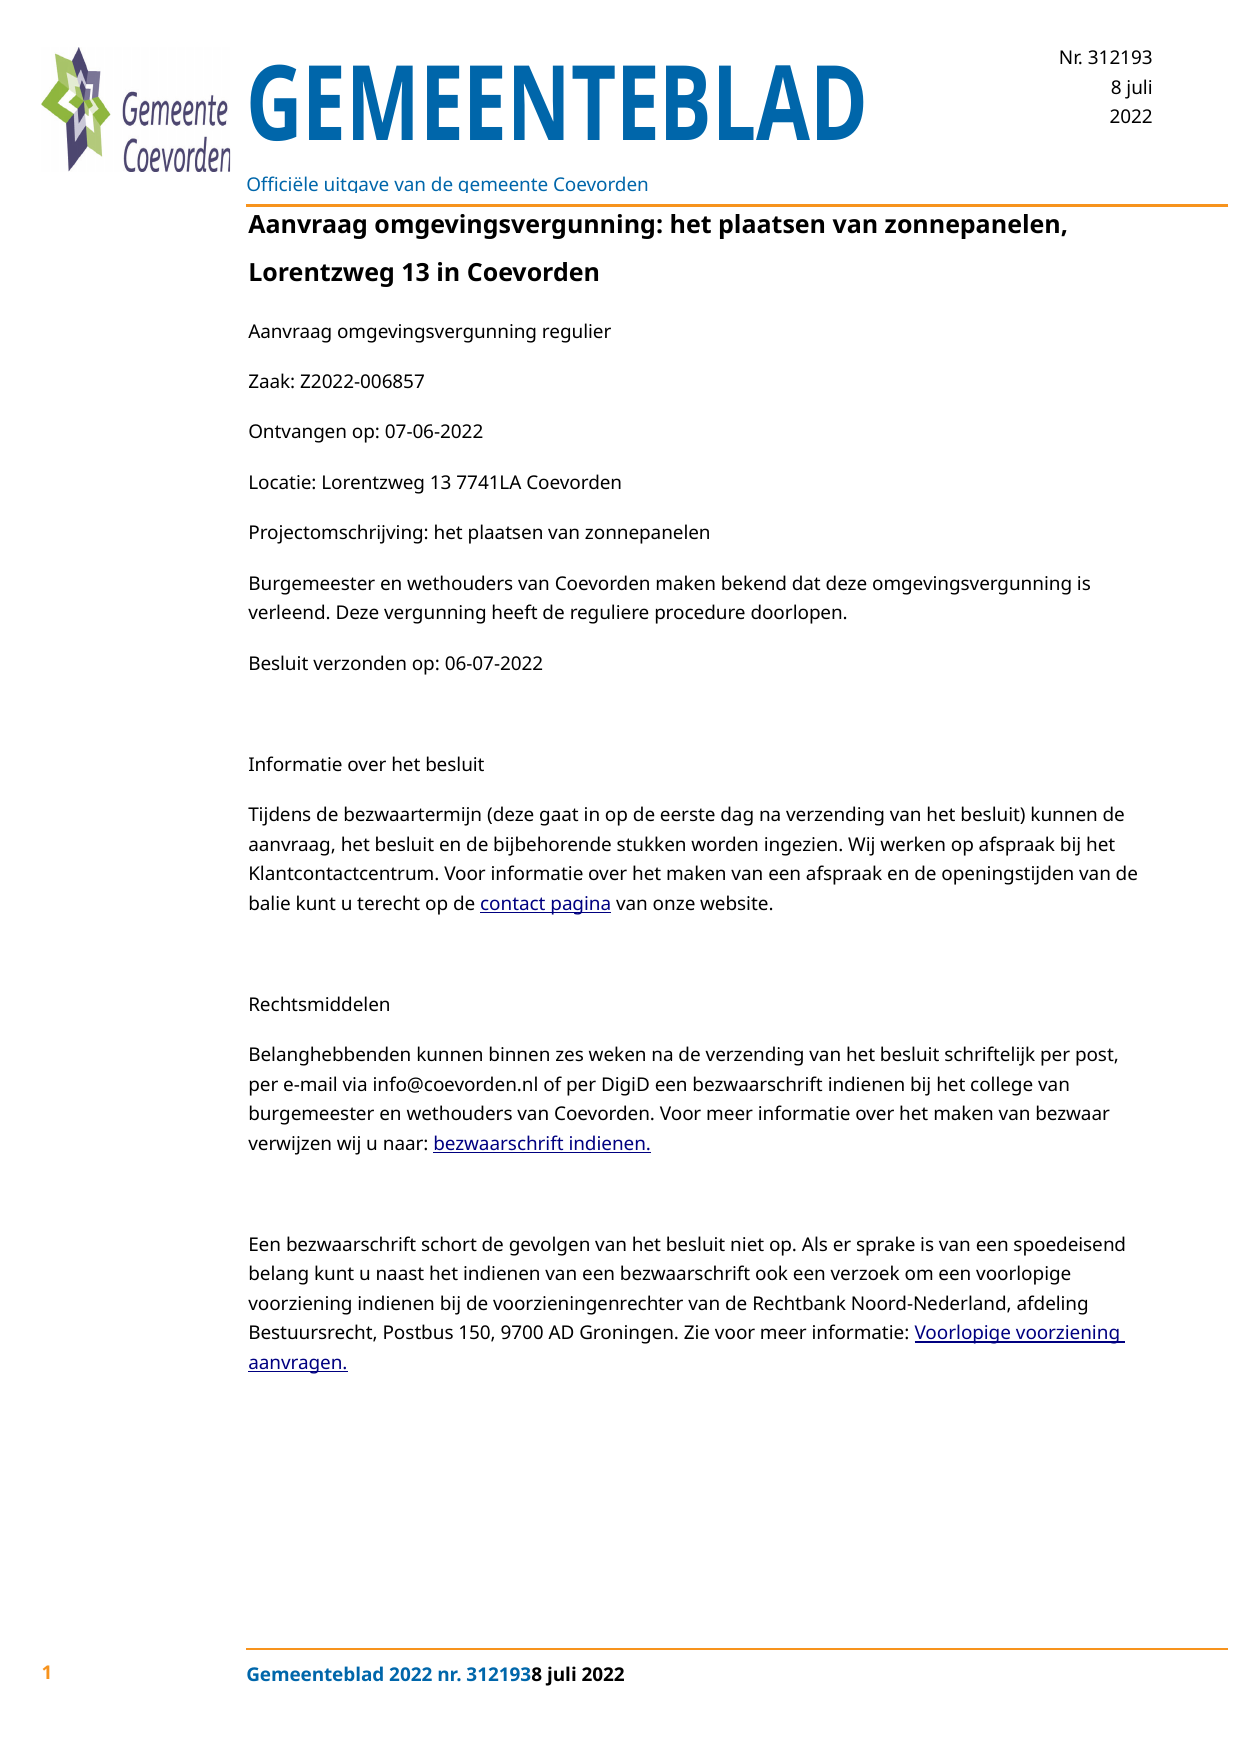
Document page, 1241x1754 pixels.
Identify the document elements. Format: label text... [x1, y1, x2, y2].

picture [41, 47, 231, 172]
text Aanvraag omgevingsvergunning: het plaatsen van zonnepanelen, Lorentzweg 13 in Coevorden [248, 207, 1152, 288]
text Informatie over het besluit [248, 751, 1152, 777]
text Een bezwaarschrift schort de gevolgen van het besluit niet op. Als er sprake is van een spoedeisend belang kunt u naast het indienen van een bezwaarschrift ook een verzoek om een voorlopige voorziening indienen bij de voorzieningenrechter van de Rechtbank Noord-Nederland, afdeling Bestuursrecht, Postbus 150, 9700 AD Groningen. Zie voor meer informatie: Voorlopige voorziening aanvragen. [248, 1231, 1152, 1375]
text Rechtsmiddelen [248, 991, 1152, 1017]
text Besluit verzonden op: 06-07-2022 [248, 650, 1152, 676]
text Tijdens de bezwaartermijn (deze gaat in op de eerste dag na verzending van het besluit) kunnen de aanvraag, het besluit en de bijbehorende stukken worden ingezien. Wij werken op afspraak bij het Klantcontactcentrum. Voor informatie over het maken van een afspraak en de openingstijden van de balie kunt u terecht op de contact pagina van onze website. [248, 801, 1152, 916]
text Belanghebbenden kunnen binnen zes weken na de verzending van het besluit schriftelijk per post, per e-mail via info@coevorden.nl of per DigiD een bezwaarschrift indienen bij het college van burgemeester en wethouders van Coevorden. Voor meer informatie over het maken van bezwaar verwijzen wij u naar: bezwaarschrift indienen. [248, 1041, 1152, 1156]
text Projectomschrijving: het plaatsen van zonnepanelen [248, 519, 1152, 545]
text Zaak: Z2022-006857 [248, 368, 1152, 394]
text Burgemeester en wethouders van Coevorden maken bekend dat deze omgevingsvergunning is verleend. Deze vergunning heeft de reguliere procedure doorlopen. [248, 570, 1152, 625]
text Locatie: Lorentzweg 13 7741LA Coevorden [248, 469, 1152, 495]
text Aanvraag omgevingsvergunning regulier [248, 318, 1152, 344]
text Ontvangen op: 07-06-2022 [248, 419, 1152, 444]
